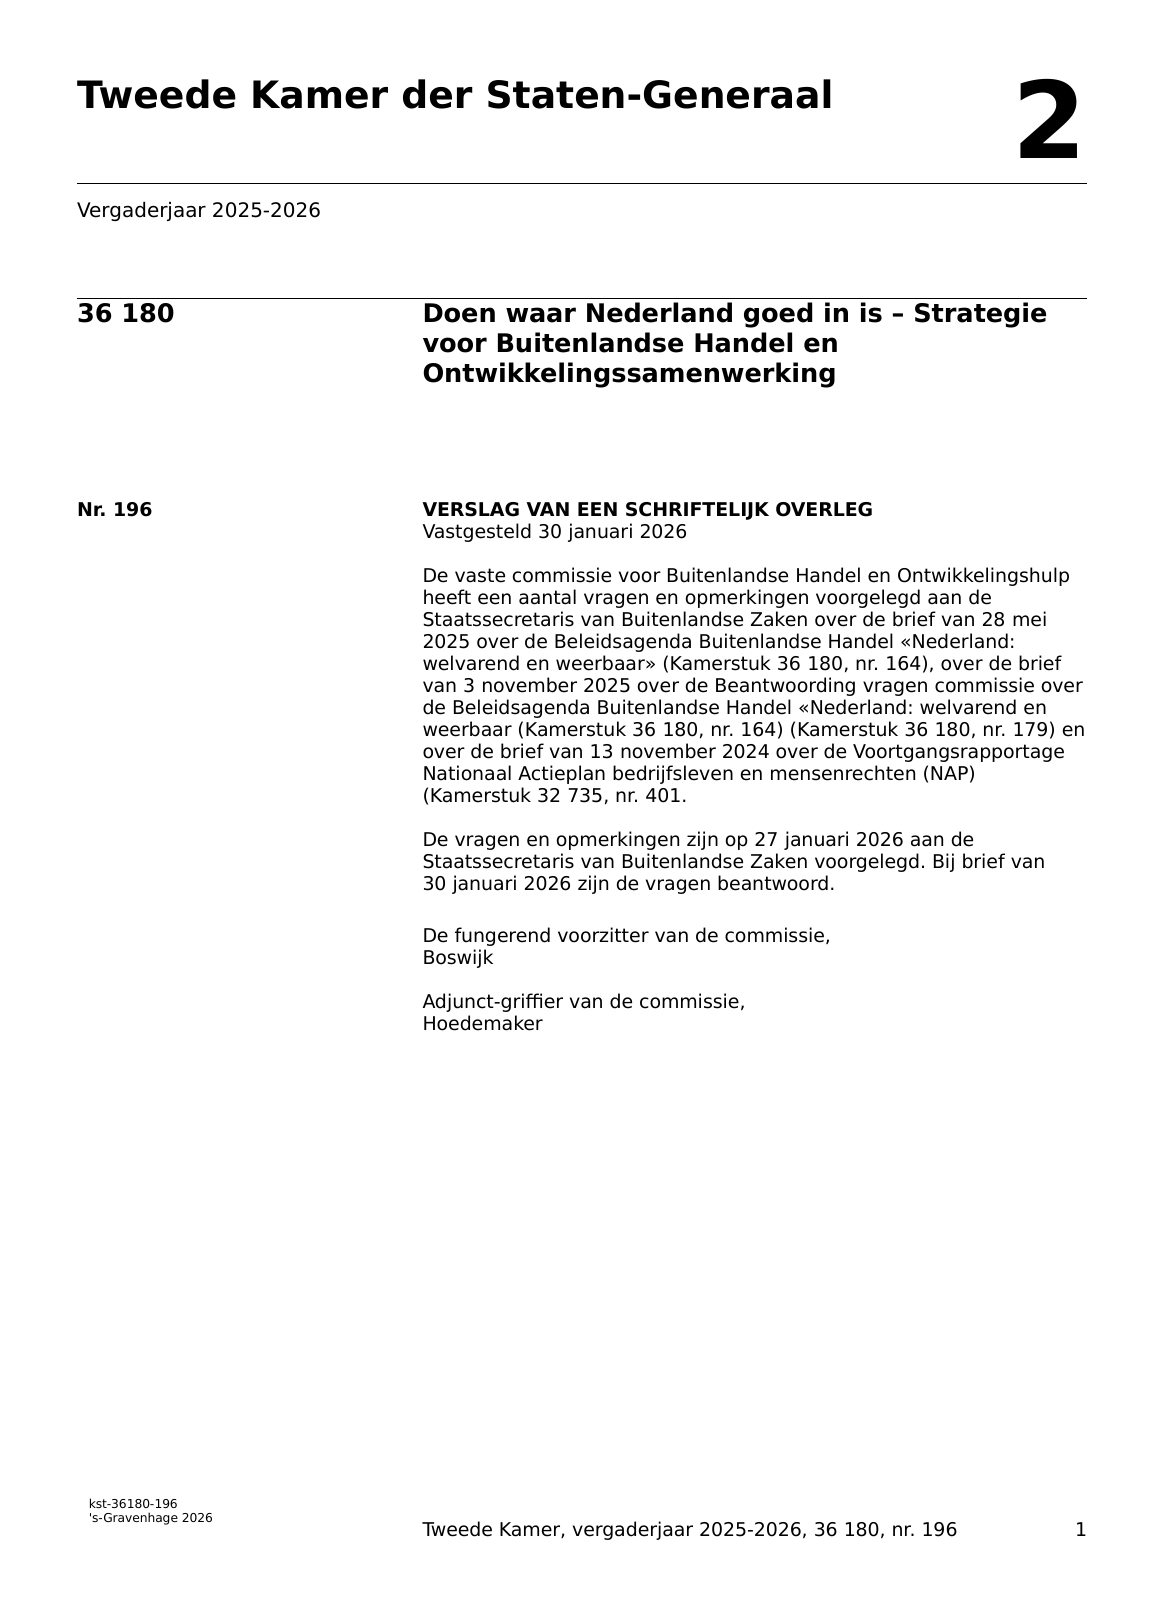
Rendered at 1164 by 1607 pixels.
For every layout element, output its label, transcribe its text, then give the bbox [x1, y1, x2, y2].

text Vastgesteld 30 januari 2026 [422, 521, 1087, 543]
text kst-36180-196 [88, 1497, 323, 1511]
text De vragen en opmerkingen zijn op 27 januari 2026 aan de Staatssecretaris van Buitenlandse Zaken voorgelegd. Bij brief van 30 januari 2026 zijn de vragen beantwoord. [422, 829, 1087, 895]
text Adjunct-griffier van de commissie, Hoedemaker [422, 991, 1087, 1035]
table_header Tweede Kamer der Staten-Generaal [77, 59, 886, 183]
table_header 2 [886, 59, 1087, 183]
text De vaste commissie voor Buitenlandse Handel en Ontwikkelingshulp heeft een aantal vragen en opmerkingen voorgelegd aan de Staatssecretaris van Buitenlandse Zaken over de brief van 28 mei 2025 over de Beleidsagenda Buitenlandse Handel «Nederland: welvarend en weerbaar» (Kamerstuk 36 180, nr. 164), over de brief van 3 november 2025 over de Beantwoording vragen commissie over de Beleidsagenda Buitenlandse Handel «Nederland: welvarend en weerbaar (Kamerstuk 36 180, nr. 164) (Kamerstuk 36 180, nr. 179) en over de brief van 13 november 2024 over de Voortgangsrapportage Nationaal Actieplan bedrijfsleven en mensenrechten (NAP) (Kamerstuk 32 735, nr. 401. [422, 565, 1087, 807]
text De fungerend voorzitter van de commissie, Boswijk [422, 925, 1087, 969]
text 's-Gravenhage 2026 [88, 1511, 323, 1525]
subtitle Nr. 196 VERSLAG VAN EEN SCHRIFTELIJK OVERLEG [77, 499, 1087, 521]
table_cell Vergaderjaar 2025-2026 [77, 184, 1087, 298]
subtitle 36 180 Doen waar Nederland goed in is – Strategie voor Buitenlandse Handel en Ontwikkelingssamenwerking [77, 299, 1087, 388]
